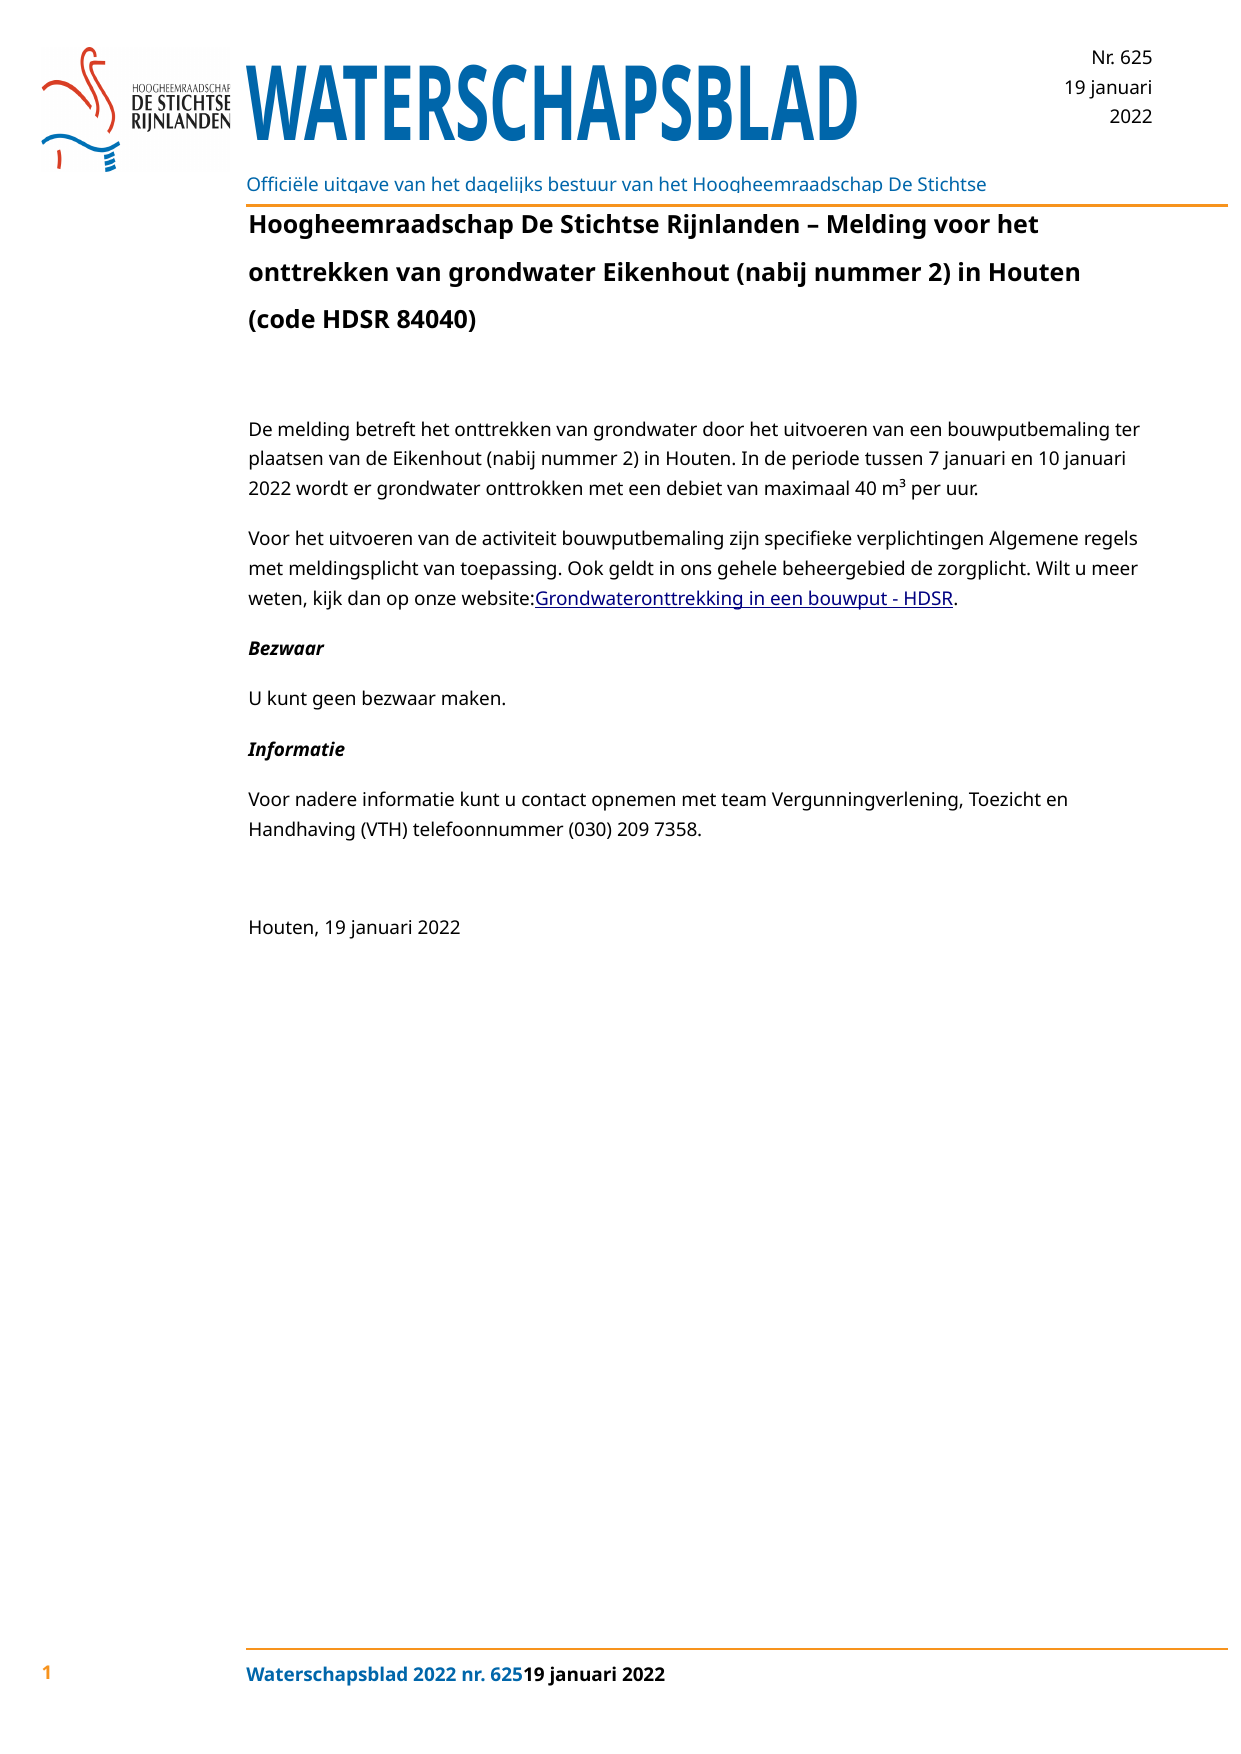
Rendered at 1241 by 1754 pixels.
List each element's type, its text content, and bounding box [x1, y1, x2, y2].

text Informatie [248, 736, 1152, 762]
picture [41, 47, 231, 172]
text Hoogheemraadschap De Stichtse Rijnlanden – Melding voor het onttrekken van grondwater Eikenhout (nabij nummer 2) in Houten (code HDSR 84040) [248, 207, 1152, 336]
text U kunt geen bezwaar maken. [248, 686, 1152, 711]
text Voor het uitvoeren van de activiteit bouwputbemaling zijn specifieke verplichtingen Algemene regels met meldingsplicht van toepassing. Ook geldt in ons gehele beheergebied de zorgplicht. Wilt u meer weten, kijk dan op onze website:Grondwateronttrekking in een bouwput - HDSR. [248, 526, 1152, 610]
text Bezwaar [248, 635, 1152, 661]
text Voor nadere informatie kunt u contact opnemen met team Vergunningverlening, Toezicht en Handhaving (VTH) telefoonnummer (030) 209 7358. [248, 786, 1152, 842]
text De melding betreft het onttrekken van grondwater door het uitvoeren van een bouwputbemaling ter plaatsen van de Eikenhout (nabij nummer 2) in Houten. In de periode tussen 7 januari en 10 januari 2022 wordt er grondwater onttrokken met een debiet van maximaal 40 m³ per uur. [248, 416, 1152, 501]
text Houten, 19 januari 2022 [248, 914, 1152, 940]
